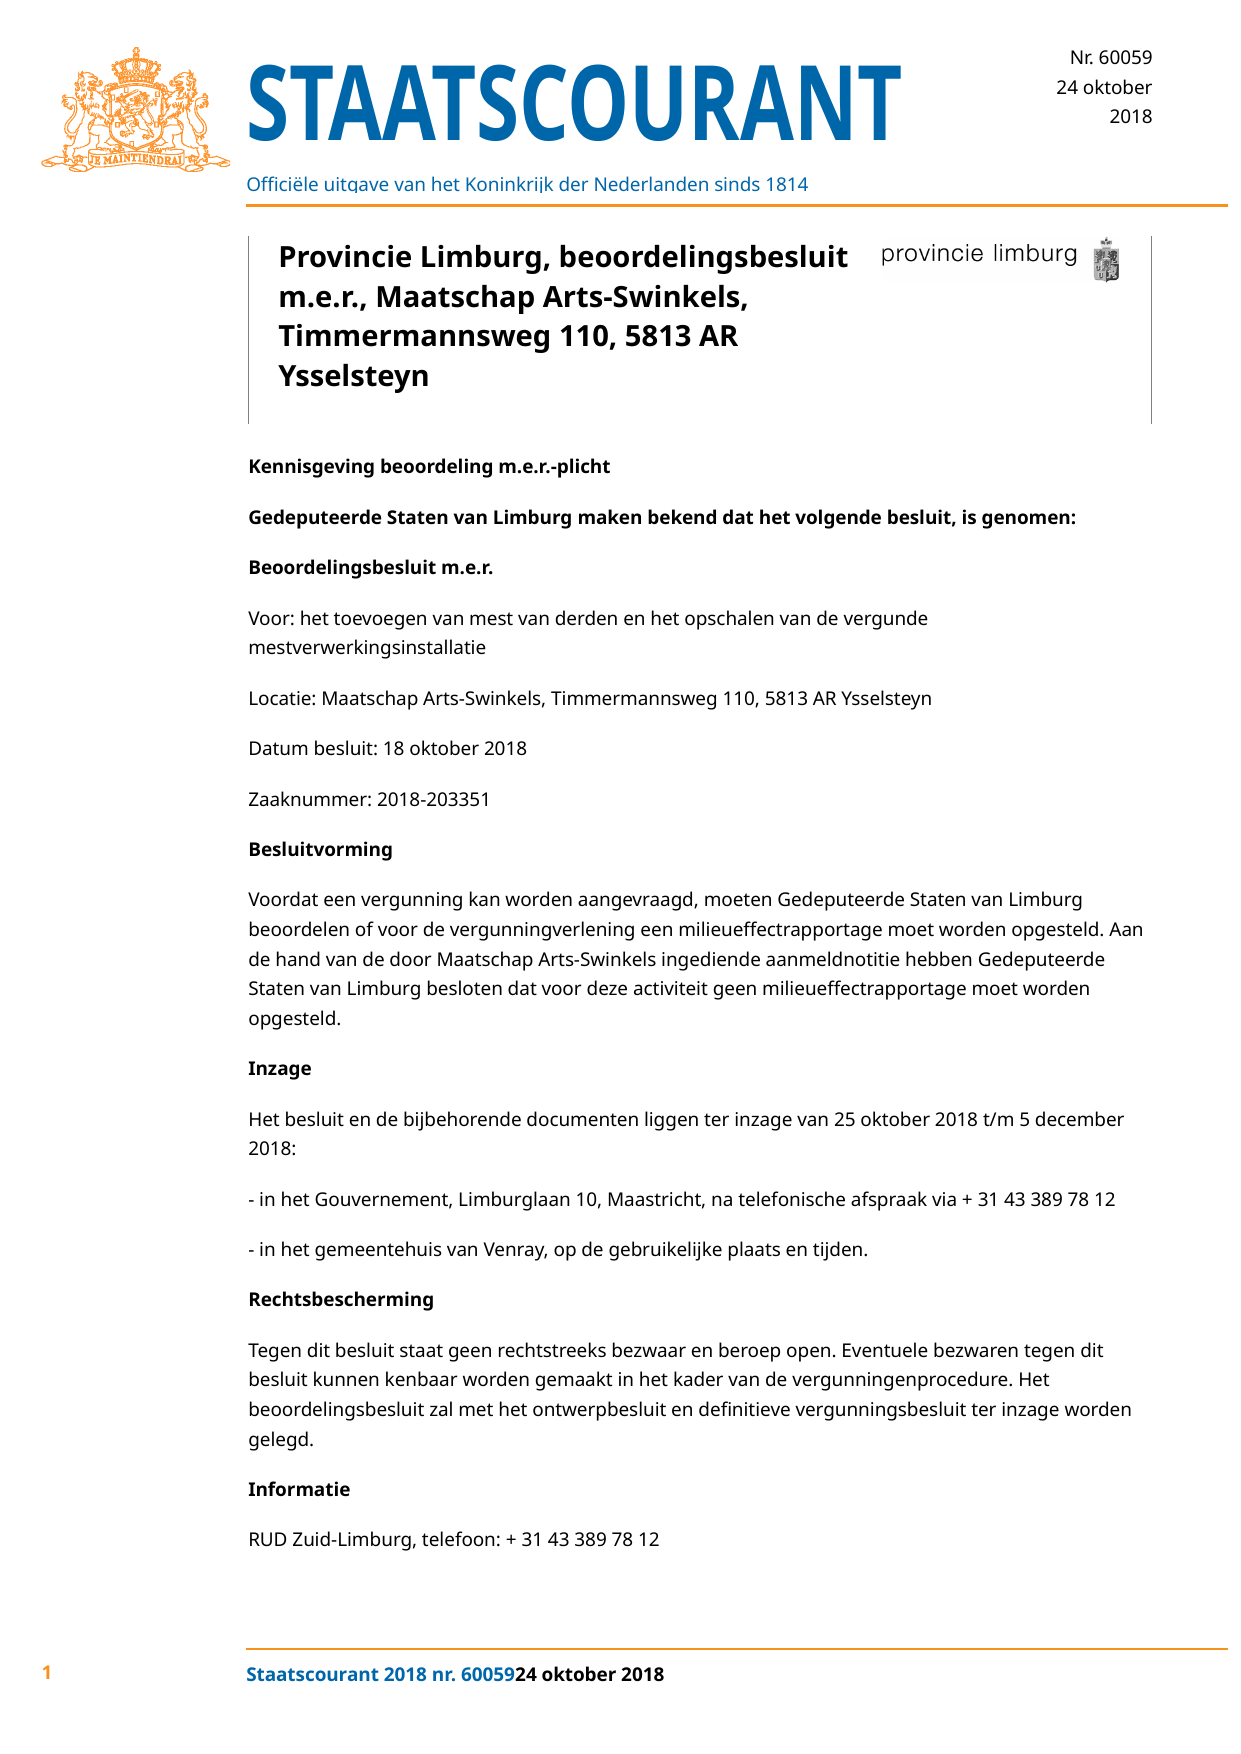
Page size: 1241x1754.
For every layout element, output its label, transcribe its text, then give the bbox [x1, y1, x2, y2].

text Besluitvorming [248, 836, 1152, 862]
text Gedeputeerde Staten van Limburg maken bekend dat het volgende besluit, is genomen: [248, 504, 1152, 530]
text Zaaknummer: 2018-203351 [248, 786, 1152, 811]
text Datum besluit: 18 oktober 2018 [248, 735, 1152, 761]
picture [882, 236, 1119, 283]
picture [41, 47, 231, 172]
text Rechtsbescherming [248, 1287, 1152, 1312]
text Locatie: Maatschap Arts-Swinkels, Timmermannsweg 110, 5813 AR Ysselsteyn [248, 685, 1152, 711]
text Voordat een vergunning kan worden aangevraagd, moeten Gedeputeerde Staten van Limburg beoordelen of voor de vergunningverlening een milieueffectrapportage moet worden opgesteld. Aan de hand van de door Maatschap Arts-Swinkels ingediende aanmeldnotitie hebben Gedeputeerde Staten van Limburg besloten dat voor deze activiteit geen milieueffectrapportage moet worden opgesteld. [248, 887, 1152, 1031]
text - in het gemeentehuis van Venray, op de gebruikelijke plaats en tijden. [248, 1236, 1152, 1262]
text Het besluit en de bijbehorende documenten liggen ter inzage van 25 oktober 2018 t/m 5 december 2018: [248, 1106, 1152, 1161]
text RUD Zuid-Limburg, telefoon: + 31 43 389 78 12 [248, 1527, 1152, 1552]
text Beoordelingsbesluit m.e.r. [248, 554, 1152, 580]
text Tegen dit besluit staat geen rechtstreeks bezwaar en beroep open. Eventuele bezwaren tegen dit besluit kunnen kenbaar worden gemaakt in het kader van de vergunningenprocedure. Het beoordelingsbesluit zal met het ontwerpbesluit en definitieve vergunningsbesluit ter inzage worden gelegd. [248, 1337, 1152, 1451]
text Informatie [248, 1476, 1152, 1502]
table_header Provincie Limburg, beoordelingsbesluit m.e.r., Maatschap Arts-Swinkels, Timmermannsweg 110, 5813 AR Ysselsteyn [249, 236, 850, 424]
text Inzage [248, 1055, 1152, 1081]
text Voor: het toevoegen van mest van derden en het opschalen van de vergunde mestverwerkingsinstallatie [248, 605, 1152, 660]
table_header [850, 236, 1151, 424]
text Kennisgeving beoordeling m.e.r.-plicht [248, 454, 1152, 479]
text - in het Gouvernement, Limburglaan 10, Maastricht, na telefonische afspraak via + 31 43 389 78 12 [248, 1186, 1152, 1211]
